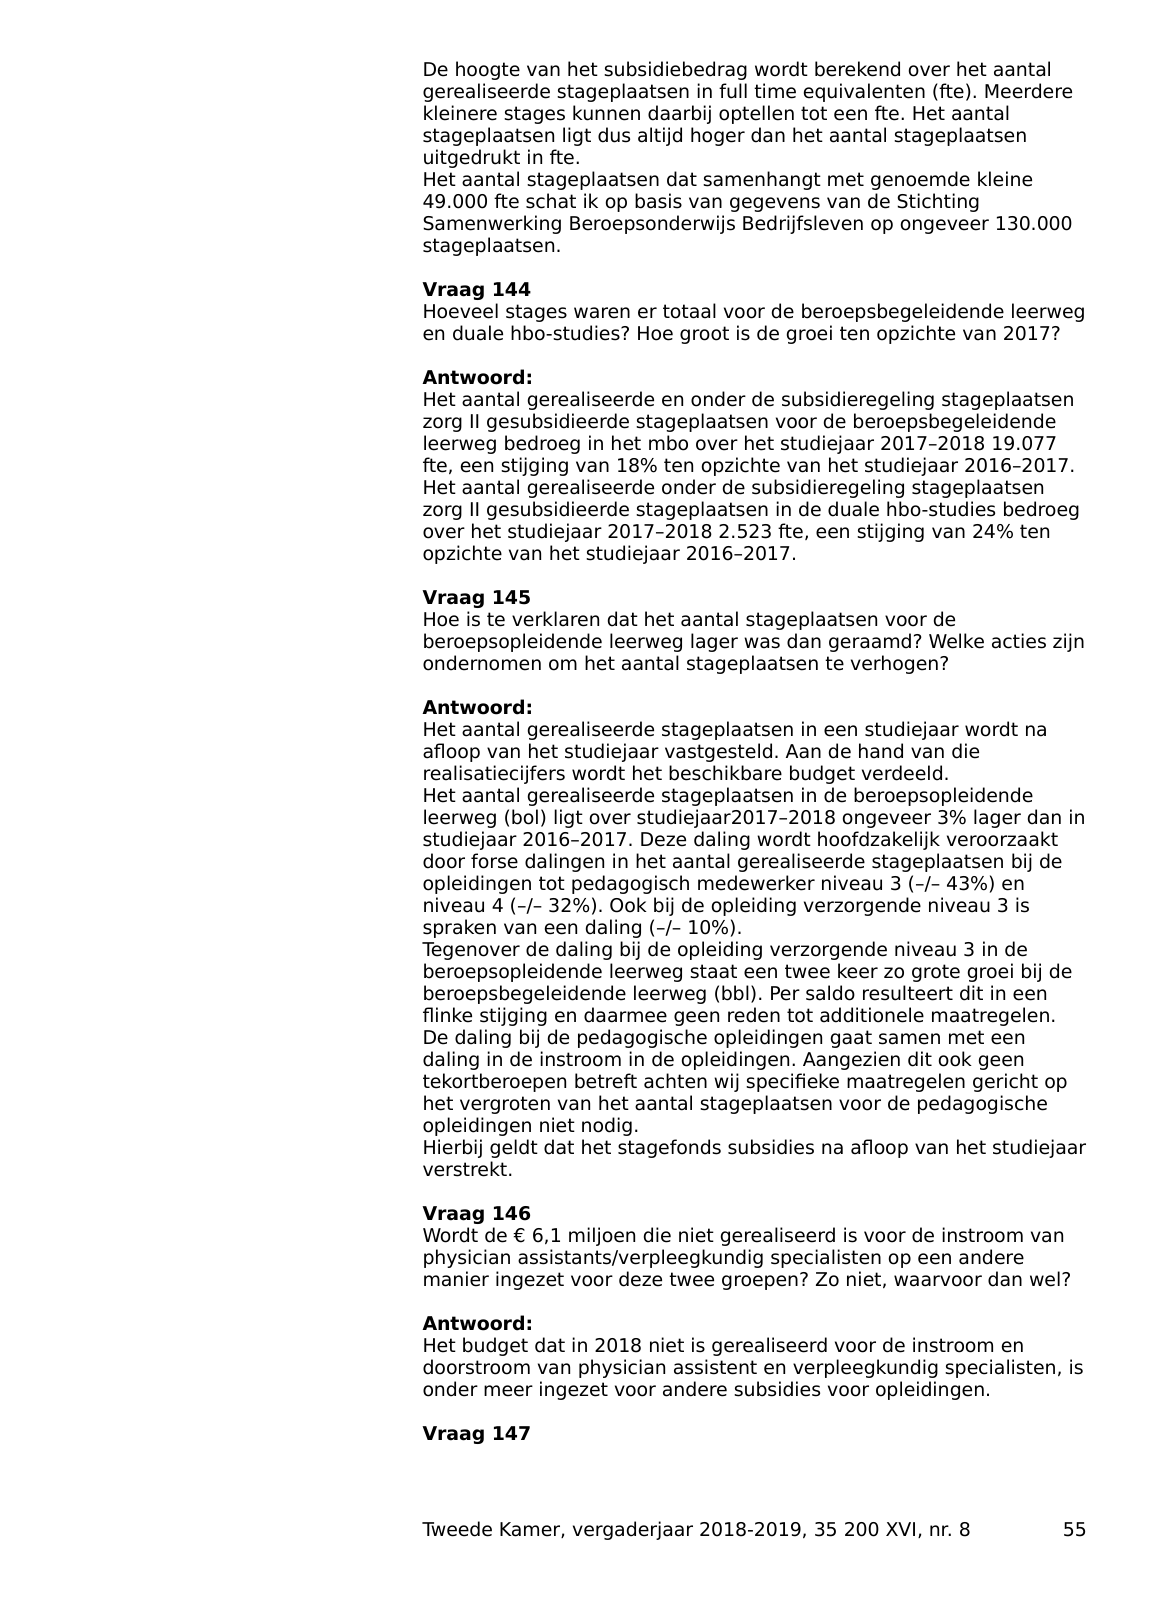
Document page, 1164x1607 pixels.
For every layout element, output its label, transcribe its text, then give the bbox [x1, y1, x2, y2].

text Hoe is te verklaren dat het aantal stageplaatsen voor de beroepsopleidende leerweg lager was dan geraamd? Welke acties zijn ondernomen om het aantal stageplaatsen te verhogen? [422, 609, 1087, 675]
text De daling bij de pedagogische opleidingen gaat samen met een daling in de instroom in de opleidingen. Aangezien dit ook geen tekortberoepen betreft achten wij specifieke maatregelen gericht op het vergroten van het aantal stageplaatsen voor de pedagogische opleidingen niet nodig. [422, 1027, 1087, 1137]
text Antwoord: [422, 1313, 1087, 1335]
text Hoeveel stages waren er totaal voor de beroepsbegeleidende leerweg en duale hbo-studies? Hoe groot is de groei ten opzichte van 2017? [422, 301, 1087, 345]
text Het aantal gerealiseerde onder de subsidieregeling stageplaatsen zorg II gesubsidieerde stageplaatsen in de duale hbo-studies bedroeg over het studiejaar 2017–2018 2.523 fte, een stijging van 24% ten opzichte van het studiejaar 2016–2017. [422, 477, 1087, 565]
text Het aantal gerealiseerde en onder de subsidieregeling stageplaatsen zorg II gesubsidieerde stageplaatsen voor de beroepsbegeleidende leerweg bedroeg in het mbo over het studiejaar 2017–2018 19.077 fte, een stijging van 18% ten opzichte van het studiejaar 2016–2017. [422, 389, 1087, 477]
text Het budget dat in 2018 niet is gerealiseerd voor de instroom en doorstroom van physician assistent en verpleegkundig specialisten, is onder meer ingezet voor andere subsidies voor opleidingen. [422, 1335, 1087, 1401]
text Tegenover de daling bij de opleiding verzorgende niveau 3 in de beroepsopleidende leerweg staat een twee keer zo grote groei bij de beroepsbegeleidende leerweg (bbl). Per saldo resulteert dit in een flinke stijging en daarmee geen reden tot additionele maatregelen. [422, 939, 1087, 1027]
text Het aantal gerealiseerde stageplaatsen in een studiejaar wordt na afloop van het studiejaar vastgesteld. Aan de hand van die realisatiecijfers wordt het beschikbare budget verdeeld. [422, 719, 1087, 785]
text Wordt de € 6,1 miljoen die niet gerealiseerd is voor de instroom van physician assistants/verpleegkundig specialisten op een andere manier ingezet voor deze twee groepen? Zo niet, waarvoor dan wel? [422, 1225, 1087, 1291]
text Vraag 144 [422, 279, 1087, 301]
text Het aantal gerealiseerde stageplaatsen in de beroepsopleidende leerweg (bol) ligt over studiejaar2017–2018 ongeveer 3% lager dan in studiejaar 2016–2017. Deze daling wordt hoofdzakelijk veroorzaakt door forse dalingen in het aantal gerealiseerde stageplaatsen bij de opleidingen tot pedagogisch medewerker niveau 3 (–/– 43%) en niveau 4 (–/– 32%). Ook bij de opleiding verzorgende niveau 3 is spraken van een daling (–/– 10%). [422, 785, 1087, 939]
text Vraag 146 [422, 1203, 1087, 1225]
text Het aantal stageplaatsen dat samenhangt met genoemde kleine 49.000 fte schat ik op basis van gegevens van de Stichting Samenwerking Beroepsonderwijs Bedrijfsleven op ongeveer 130.000 stageplaatsen. [422, 169, 1087, 257]
text Vraag 145 [422, 587, 1087, 609]
text Antwoord: [422, 367, 1087, 389]
text Antwoord: [422, 697, 1087, 719]
text Hierbij geldt dat het stagefonds subsidies na afloop van het studiejaar verstrekt. [422, 1137, 1087, 1181]
text De hoogte van het subsidiebedrag wordt berekend over het aantal gerealiseerde stageplaatsen in full time equivalenten (fte). Meerdere kleinere stages kunnen daarbij optellen tot een fte. Het aantal stageplaatsen ligt dus altijd hoger dan het aantal stageplaatsen uitgedrukt in fte. [422, 59, 1087, 169]
text Vraag 147 [422, 1423, 1087, 1445]
